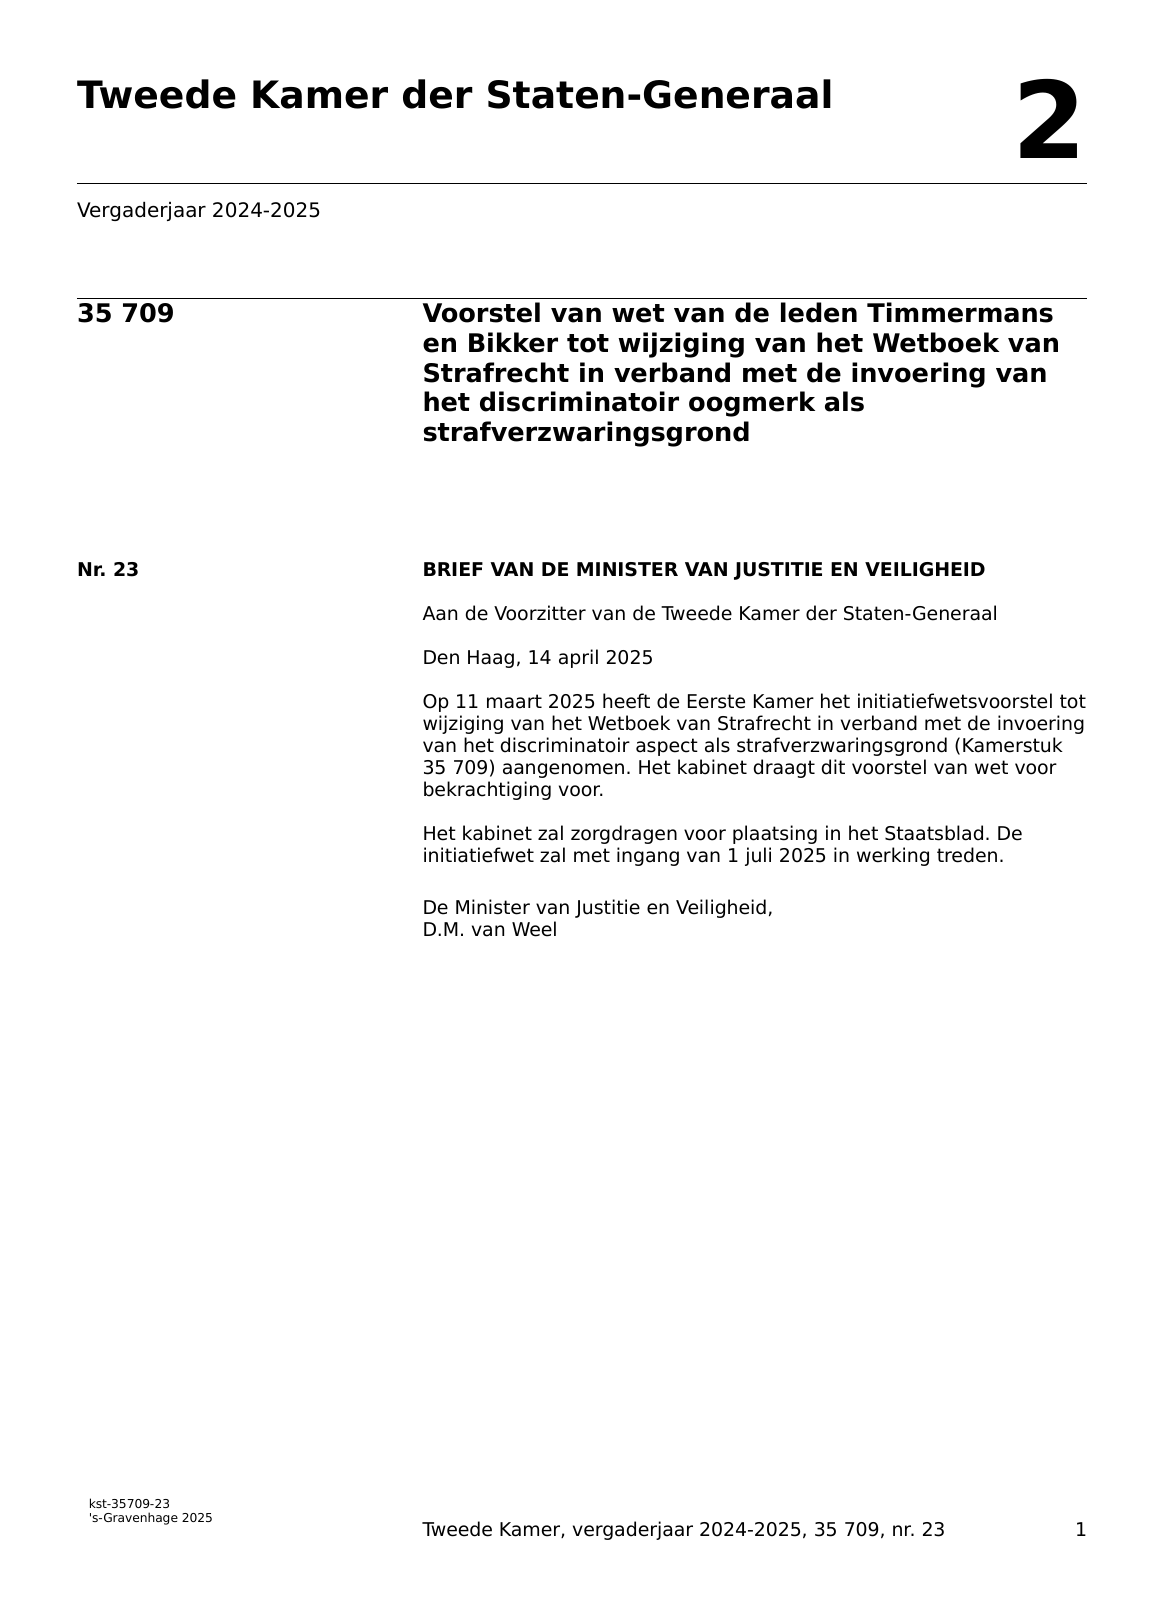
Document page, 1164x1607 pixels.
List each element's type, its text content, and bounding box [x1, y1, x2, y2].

table_cell Vergaderjaar 2024-2025 [77, 184, 1087, 298]
table_header 2 [886, 59, 1087, 183]
text De Minister van Justitie en Veiligheid, D.M. van Weel [422, 897, 1087, 941]
subtitle Nr. 23 BRIEF VAN DE MINISTER VAN JUSTITIE EN VEILIGHEID [77, 558, 1087, 580]
text Den Haag, 14 april 2025 [422, 647, 1087, 669]
text 's-Gravenhage 2025 [88, 1511, 323, 1525]
text Op 11 maart 2025 heeft de Eerste Kamer het initiatiefwetsvoorstel tot wijziging van het Wetboek van Strafrecht in verband met de invoering van het discriminatoir aspect als strafverzwaringsgrond (Kamerstuk 35 709) aangenomen. Het kabinet draagt dit voorstel van wet voor bekrachtiging voor. [422, 691, 1087, 801]
text kst-35709-23 [88, 1497, 323, 1511]
subtitle 35 709 Voorstel van wet van de leden Timmermans en Bikker tot wijziging van het Wetboek van Strafrecht in verband met de invoering van het discriminatoir oogmerk als strafverzwaringsgrond [77, 299, 1087, 447]
table_header Tweede Kamer der Staten-Generaal [77, 59, 886, 183]
text Aan de Voorzitter van de Tweede Kamer der Staten-Generaal [422, 603, 1087, 624]
text Het kabinet zal zorgdragen voor plaatsing in het Staatsblad. De initiatiefwet zal met ingang van 1 juli 2025 in werking treden. [422, 823, 1087, 867]
